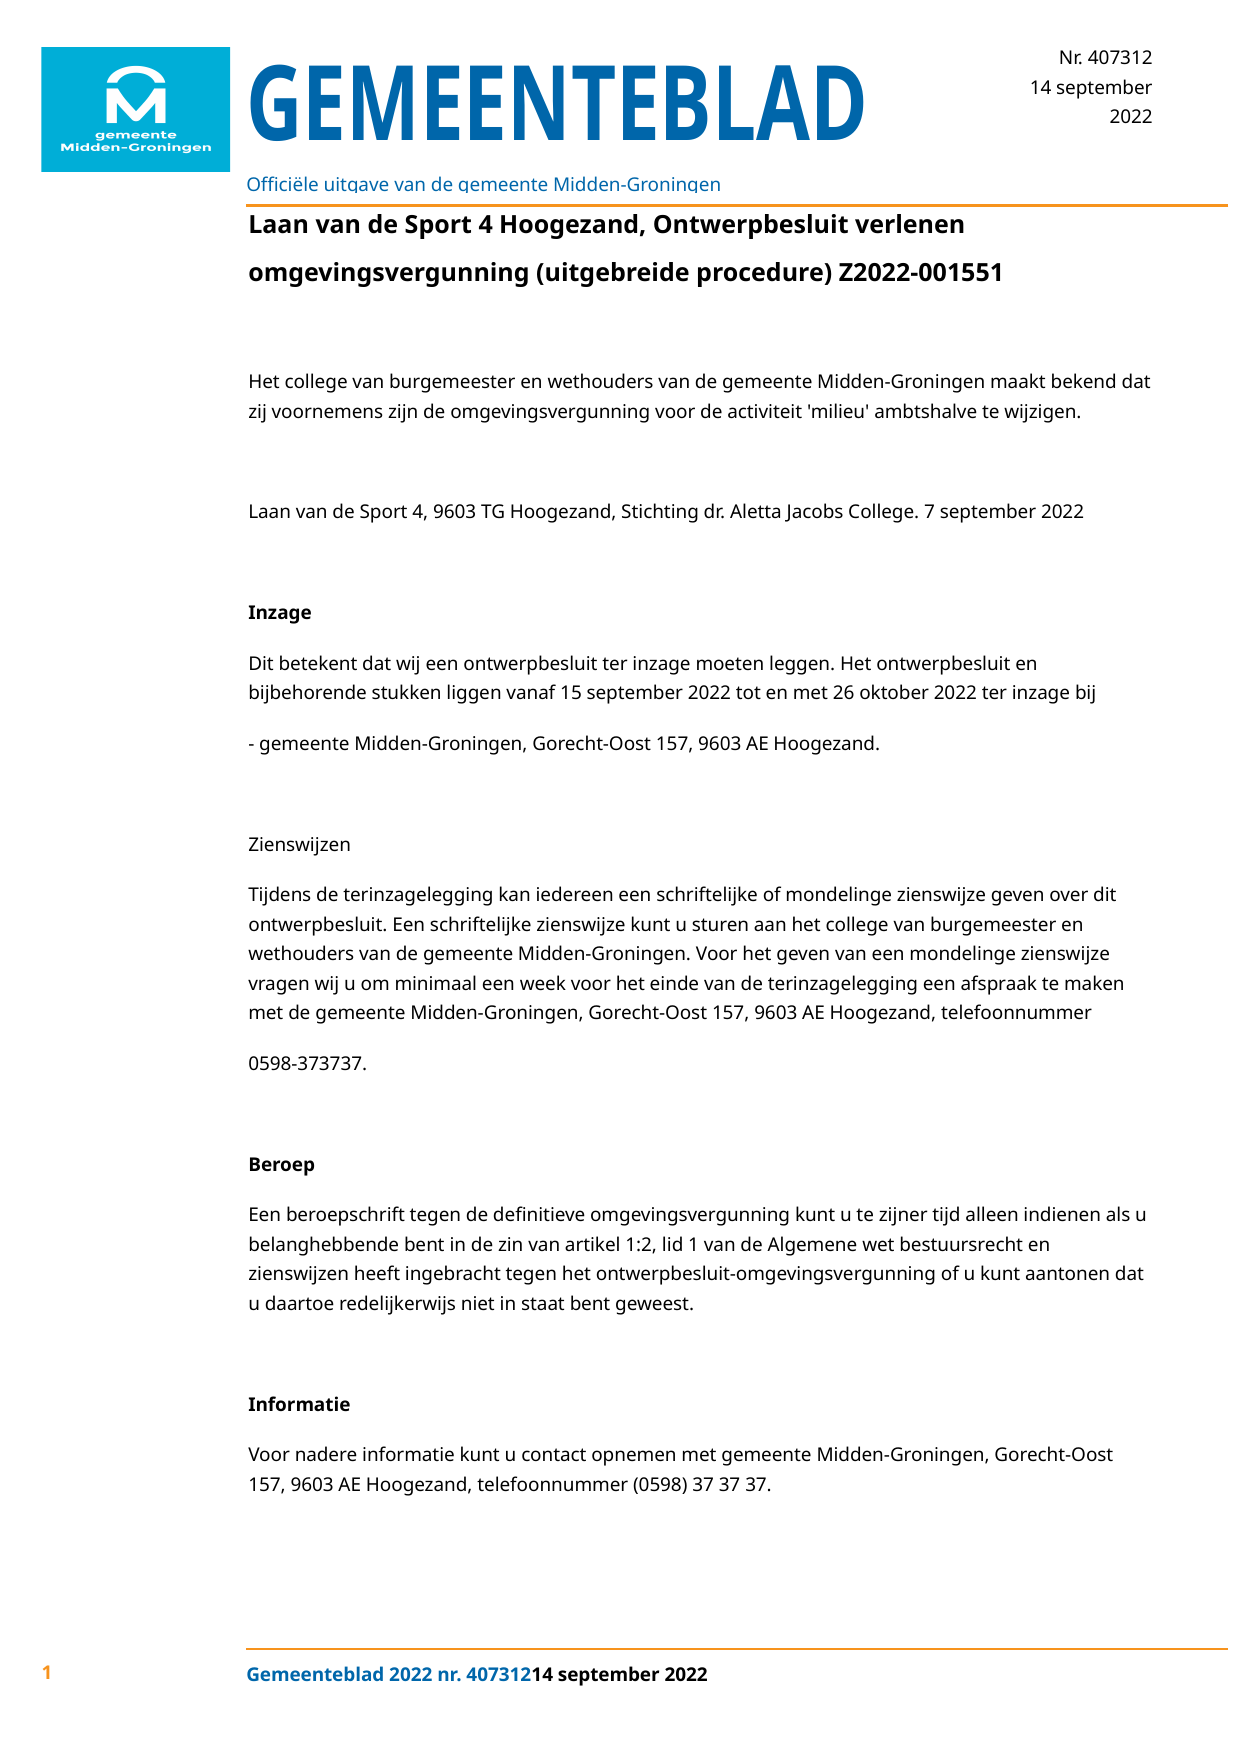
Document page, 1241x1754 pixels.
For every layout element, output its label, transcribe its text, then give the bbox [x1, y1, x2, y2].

picture [184, 146, 190, 153]
text Tijdens de terinzagelegging kan iedereen een schriftelijke of mondelinge zienswijze geven over dit ontwerpbesluit. Een schriftelijke zienswijze kunt u sturen aan het college van burgemeester en wethouders van de gemeente Midden-Groningen. Voor het geven van een mondelinge zienswijze vragen wij u om minimaal een week voor het einde van de terinzagelegging een afspraak te maken met de gemeente Midden-Groningen, Gorecht-Oost 157, 9603 AE Hoogezand, telefoonnummer [248, 881, 1152, 1025]
text Een beroepschrift tegen de definitieve omgevingsvergunning kunt u te zijner tijd alleen indienen als u belanghebbende bent in de zin van artikel 1:2, lid 1 van de Algemene wet bestuursrecht en zienswijzen heeft ingebracht tegen het ontwerpbesluit-omgevingsvergunning of u kunt aantonen dat u daartoe redelijkerwijs niet in staat bent geweest. [248, 1201, 1152, 1316]
text Inzage [248, 599, 1152, 625]
text Het college van burgemeester en wethouders van de gemeente Midden-Groningen maakt bekend dat zij voornemens zijn de omgevingsvergunning voor de activiteit 'milieu' ambtshalve te wijzigen. [248, 368, 1152, 424]
text - gemeente Midden-Groningen, Gorecht-Oost 157, 9603 AE Hoogezand. [248, 730, 1152, 756]
text Laan van de Sport 4, 9603 TG Hoogezand, Stichting dr. Aletta Jacobs College. 7 september 2022 [248, 499, 1152, 524]
text Voor nadere informatie kunt u contact opnemen met gemeente Midden-Groningen, Gorecht-Oost 157, 9603 AE Hoogezand, telefoonnummer (0598) 37 37 37. [248, 1441, 1152, 1497]
picture [107, 89, 165, 122]
text Laan van de Sport 4 Hoogezand, Ontwerpbesluit verlenen omgevingsvergunning (uitgebreide procedure) Z2022-001551 [248, 207, 1152, 288]
text Beroep [248, 1151, 1152, 1177]
text 0598-373737. [248, 1050, 1152, 1076]
text Informatie [248, 1391, 1152, 1417]
text Dit betekent dat wij een ontwerpbesluit ter inzage moeten leggen. Het ontwerpbesluit en bijbehorende stukken liggen vanaf 15 september 2022 tot en met 26 oktober 2022 ter inzage bij [248, 650, 1152, 705]
text Zienswijzen [248, 831, 1152, 857]
picture [108, 66, 164, 82]
